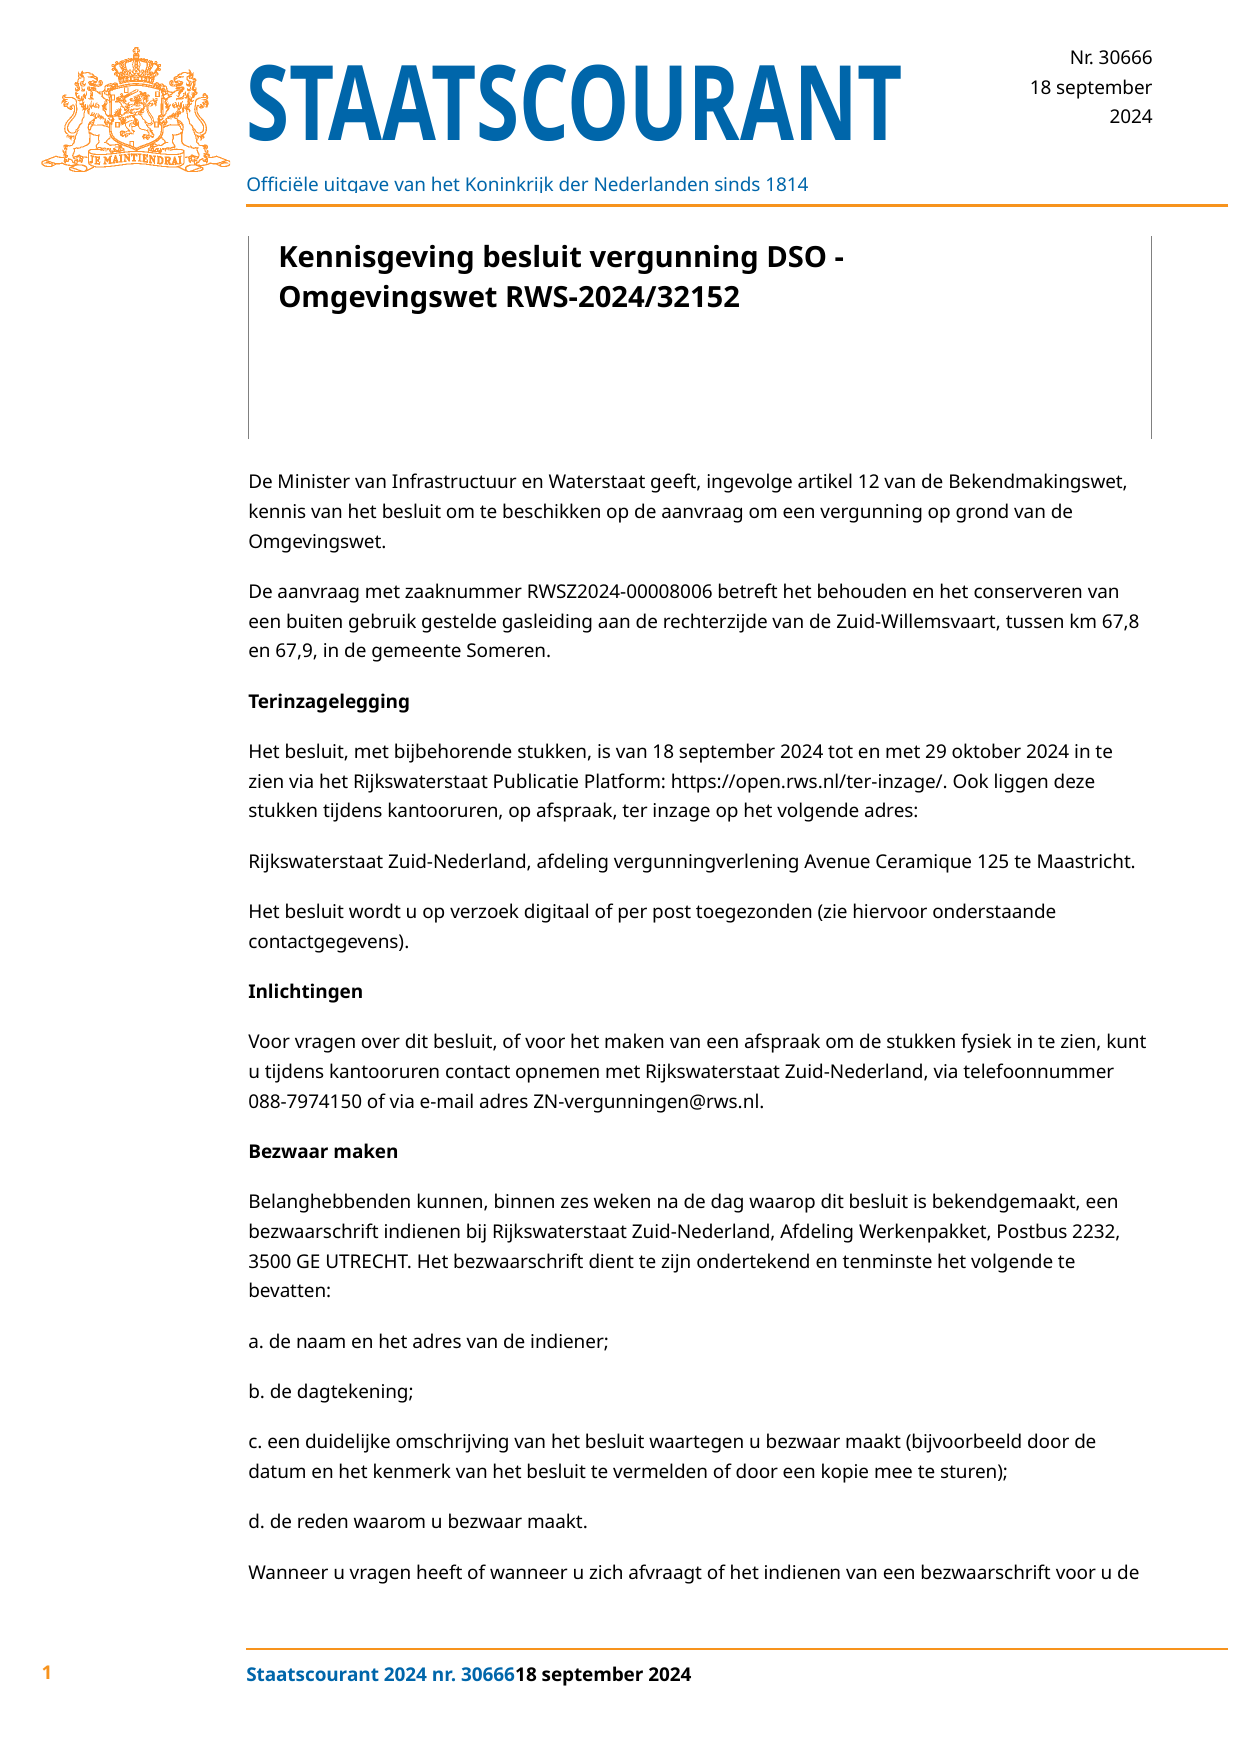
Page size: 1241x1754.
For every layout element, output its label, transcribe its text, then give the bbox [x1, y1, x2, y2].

text Het besluit wordt u op verzoek digitaal of per post toegezonden (zie hiervoor onderstaande contactgegevens). [248, 898, 1152, 953]
text d. de reden waarom u bezwaar maakt. [248, 1509, 1152, 1534]
text Belanghebbenden kunnen, binnen zes weken na de dag waarop dit besluit is bekendgemaakt, een bezwaarschrift indienen bij Rijkswaterstaat Zuid-Nederland, Afdeling Werkenpakket, Postbus 2232, 3500 GE UTRECHT. Het bezwaarschrift dient te zijn ondertekend en tenminste het volgende te bevatten: [248, 1189, 1152, 1303]
picture [912, 236, 1090, 414]
text Voor vragen over dit besluit, of voor het maken van een afspraak om de stukken fysiek in te zien, kunt u tijdens kantooruren contact opnemen met Rijkswaterstaat Zuid-Nederland, via telefoonnummer 088-7974150 of via e-mail adres ZN-vergunningen@rws.nl. [248, 1029, 1152, 1113]
table_header Kennisgeving besluit vergunning DSO - Omgevingswet RWS-2024/32152 [249, 236, 850, 439]
text Terinzagelegging [248, 688, 1152, 713]
text Rijkswaterstaat Zuid-Nederland, afdeling vergunningverlening Avenue Ceramique 125 te Maastricht. [248, 848, 1152, 873]
table_header [850, 414, 1151, 439]
text b. de dagtekening; [248, 1378, 1152, 1404]
text Inlichtingen [248, 978, 1152, 1004]
text a. de naam en het adres van de indiener; [248, 1328, 1152, 1353]
table_header [1090, 236, 1151, 413]
text Wanneer u vragen heeft of wanneer u zich afvraagt of het indienen van een bezwaarschrift voor u de [248, 1559, 1152, 1585]
text Bezwaar maken [248, 1138, 1152, 1164]
text De aanvraag met zaaknummer RWSZ2024-00008006 betreft het behouden en het conserveren van een buiten gebruik gestelde gasleiding aan de rechterzijde van de Zuid-Willemsvaart, tussen km 67,8 en 67,9, in de gemeente Someren. [248, 578, 1152, 663]
text c. een duidelijke omschrijving van het besluit waartegen u bezwaar maakt (bijvoorbeeld door de datum en het kenmerk van het besluit te vermelden of door een kopie mee te sturen); [248, 1429, 1152, 1484]
text De Minister van Infrastructuur en Waterstaat geeft, ingevolge artikel 12 van de Bekendmakingswet, kennis van het besluit om te beschikken op de aanvraag om een vergunning op grond van de Omgevingswet. [248, 469, 1152, 553]
picture [41, 47, 231, 172]
table_header [850, 236, 912, 413]
text Het besluit, met bijbehorende stukken, is van 18 september 2024 tot en met 29 oktober 2024 in te zien via het Rijkswaterstaat Publicatie Platform: https://open.rws.nl/ter-inzage/. Ook liggen deze stukken tijdens kantooruren, op afspraak, ter inzage op het volgende adres: [248, 738, 1152, 823]
